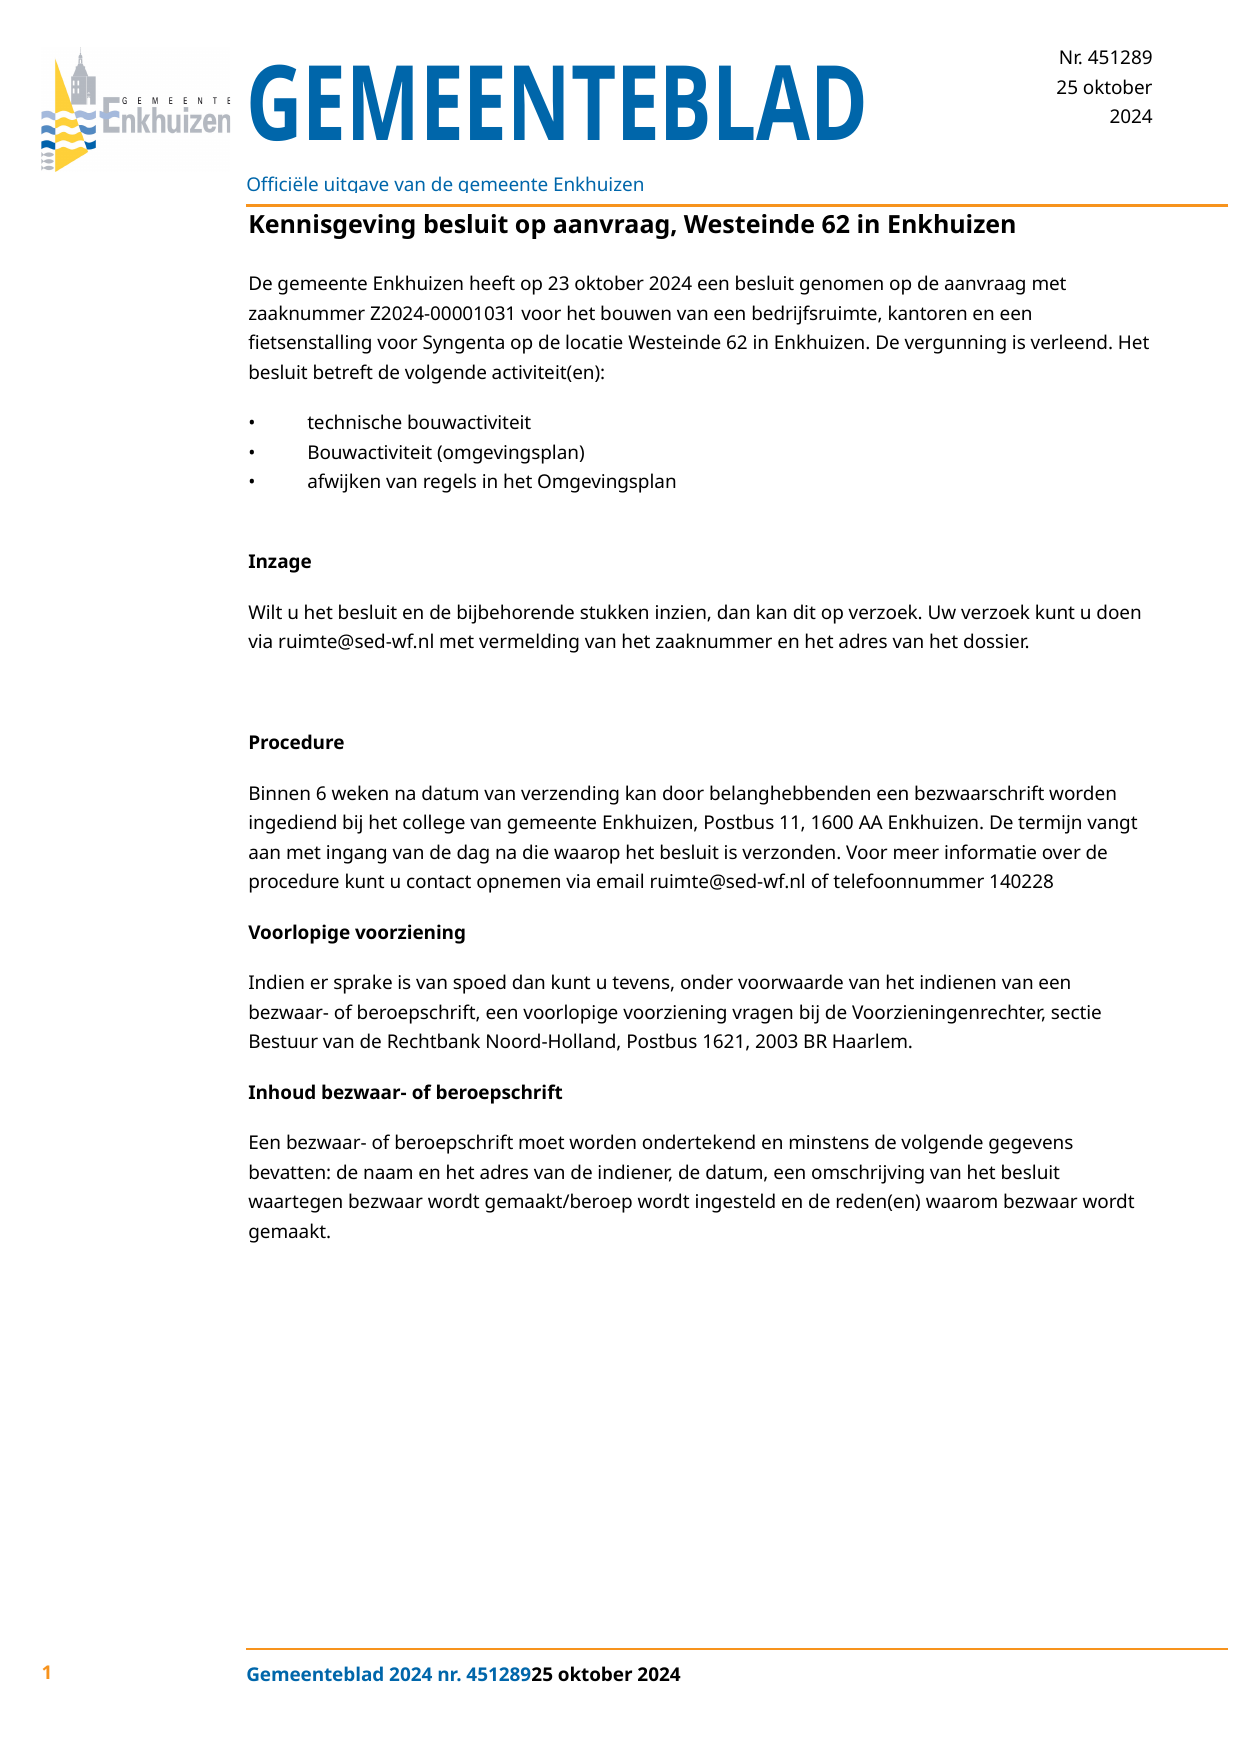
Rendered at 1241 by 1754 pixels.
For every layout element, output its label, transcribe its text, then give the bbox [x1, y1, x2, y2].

text Procedure [248, 729, 1152, 755]
text Indien er sprake is van spoed dan kunt u tevens, onder voorwaarde van het indienen van een bezwaar- of beroepschrift, een voorlopige voorziening vragen bij de Voorzieningenrechter, sectie Bestuur van de Rechtbank Noord-Holland, Postbus 1621, 2003 BR Haarlem. [248, 969, 1152, 1054]
picture [41, 47, 231, 172]
text Binnen 6 weken na datum van verzending kan door belanghebbenden een bezwaarschrift worden ingediend bij het college van gemeente Enkhuizen, Postbus 11, 1600 AA Enkhuizen. De termijn vangt aan met ingang van de dag na die waarop het besluit is verzonden. Voor meer informatie over de procedure kunt u contact opnemen via email ruimte@sed-wf.nl of telefoonnummer 140228 [248, 780, 1152, 894]
text Inhoud bezwaar- of beroepschrift [248, 1079, 1152, 1105]
list Bouwactiviteit (omgevingsplan) [248, 439, 1152, 465]
list afwijken van regels in het Omgevingsplan [248, 469, 1152, 494]
text Voorlopige voorziening [248, 919, 1152, 945]
text De gemeente Enkhuizen heeft op 23 oktober 2024 een besluit genomen op de aanvraag met zaaknummer Z2024-00001031 voor het bouwen van een bedrijfsruimte, kantoren en een fietsenstalling voor Syngenta op de locatie Westeinde 62 in Enkhuizen. De vergunning is verleend. Het besluit betreft de volgende activiteit(en): [248, 270, 1152, 385]
text Kennisgeving besluit op aanvraag, Westeinde 62 in Enkhuizen [248, 207, 1152, 241]
text Een bezwaar- of beroepschrift moet worden ondertekend en minstens de volgende gegevens bevatten: de naam en het adres van de indiener, de datum, een omschrijving van het besluit waartegen bezwaar wordt gemaakt/beroep wordt ingesteld en de reden(en) waarom bezwaar wordt gemaakt. [248, 1129, 1152, 1244]
text Inzage [248, 549, 1152, 574]
text Wilt u het besluit en de bijbehorende stukken inzien, dan kan dit op verzoek. Uw verzoek kunt u doen via ruimte@sed-wf.nl met vermelding van het zaaknummer en het adres van het dossier. [248, 599, 1152, 654]
list technische bouwactiviteit [248, 409, 1152, 435]
